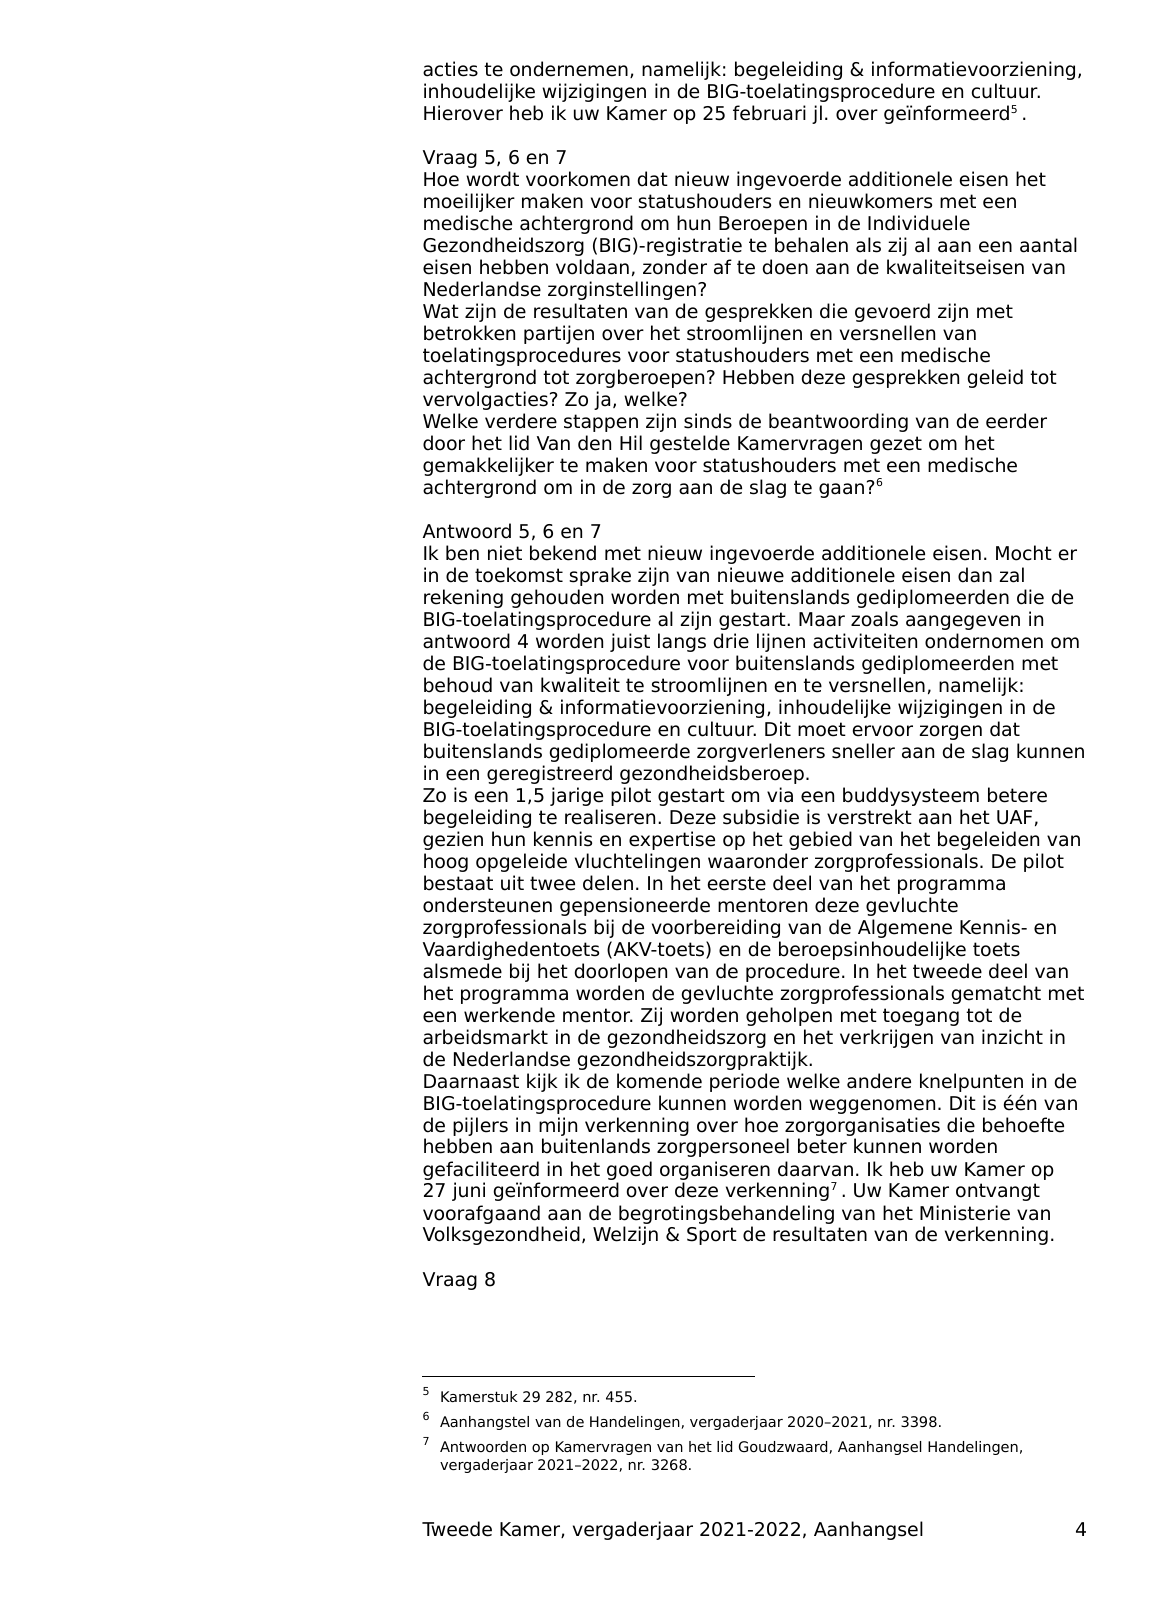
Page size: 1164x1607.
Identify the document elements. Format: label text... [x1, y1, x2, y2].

text acties te ondernemen, namelijk: begeleiding & informatievoorziening, inhoudelijke wijzigingen in de BIG-toelatingsprocedure en cultuur. Hierover heb ik uw Kamer op 25 februari jl. over geïnformeerd. [422, 59, 1087, 125]
text Antwoord 5, 6 en 7 [422, 521, 1087, 543]
text Hoe wordt voorkomen dat nieuw ingevoerde additionele eisen het moeilijker maken voor statushouders en nieuwkomers met een medische achtergrond om hun Beroepen in de Individuele Gezondheidszorg (BIG)-registratie te behalen als zij al aan een aantal eisen hebben voldaan, zonder af te doen aan de kwaliteitseisen van Nederlandse zorginstellingen? [422, 169, 1087, 301]
text Wat zijn de resultaten van de gesprekken die gevoerd zijn met betrokken partijen over het stroomlijnen en versnellen van toelatingsprocedures voor statushouders met een medische achtergrond tot zorgberoepen? Hebben deze gesprekken geleid tot vervolgacties? Zo ja, welke? [422, 301, 1087, 411]
text Daarnaast kijk ik de komende periode welke andere knelpunten in de BIG-toelatingsprocedure kunnen worden weggenomen. Dit is één van de pijlers in mijn verkenning over hoe zorgorganisaties die behoefte hebben aan buitenlands zorgpersoneel beter kunnen worden gefaciliteerd in het goed organiseren daarvan. Ik heb uw Kamer op 27 juni geïnformeerd over deze verkenning. Uw Kamer ontvangt voorafgaand aan de begrotingsbehandeling van het Ministerie van Volksgezondheid, Welzijn & Sport de resultaten van de verkenning. [422, 1071, 1087, 1246]
text Aanhangstel van de Handelingen, vergaderjaar 2020–2021, nr. 3398. [422, 1410, 1087, 1432]
text Vraag 5, 6 en 7 [422, 147, 1087, 169]
text Welke verdere stappen zijn sinds de beantwoording van de eerder door het lid Van den Hil gestelde Kamervragen gezet om het gemakkelijker te maken voor statushouders met een medische achtergrond om in de zorg aan de slag te gaan? [422, 411, 1087, 499]
text Ik ben niet bekend met nieuw ingevoerde additionele eisen. Mocht er in de toekomst sprake zijn van nieuwe additionele eisen dan zal rekening gehouden worden met buitenslands gediplomeerden die de BIG-toelatingsprocedure al zijn gestart. Maar zoals aangegeven in antwoord 4 worden juist langs drie lijnen activiteiten ondernomen om de BIG-toelatingsprocedure voor buitenslands gediplomeerden met behoud van kwaliteit te stroomlijnen en te versnellen, namelijk: begeleiding & informatievoorziening, inhoudelijke wijzigingen in de BIG-toelatingsprocedure en cultuur. Dit moet ervoor zorgen dat buitenslands gediplomeerde zorgverleners sneller aan de slag kunnen in een geregistreerd gezondheidsberoep. [422, 543, 1087, 785]
text Vraag 8 [422, 1268, 1087, 1291]
text Antwoorden op Kamervragen van het lid Goudzwaard, Aanhangsel Handelingen, vergaderjaar 2021–2022, nr. 3268. [422, 1435, 1087, 1474]
text Kamerstuk 29 282, nr. 455. [422, 1385, 1087, 1407]
text Zo is een 1,5 jarige pilot gestart om via een buddysysteem betere begeleiding te realiseren. Deze subsidie is verstrekt aan het UAF, gezien hun kennis en expertise op het gebied van het begeleiden van hoog opgeleide vluchtelingen waaronder zorgprofessionals. De pilot bestaat uit twee delen. In het eerste deel van het programma ondersteunen gepensioneerde mentoren deze gevluchte zorgprofessionals bij de voorbereiding van de Algemene Kennis- en Vaardighedentoets (AKV-toets) en de beroepsinhoudelijke toets alsmede bij het doorlopen van de procedure. In het tweede deel van het programma worden de gevluchte zorgprofessionals gematcht met een werkende mentor. Zij worden geholpen met toegang tot de arbeidsmarkt in de gezondheidszorg en het verkrijgen van inzicht in de Nederlandse gezondheidszorgpraktijk. [422, 785, 1087, 1071]
